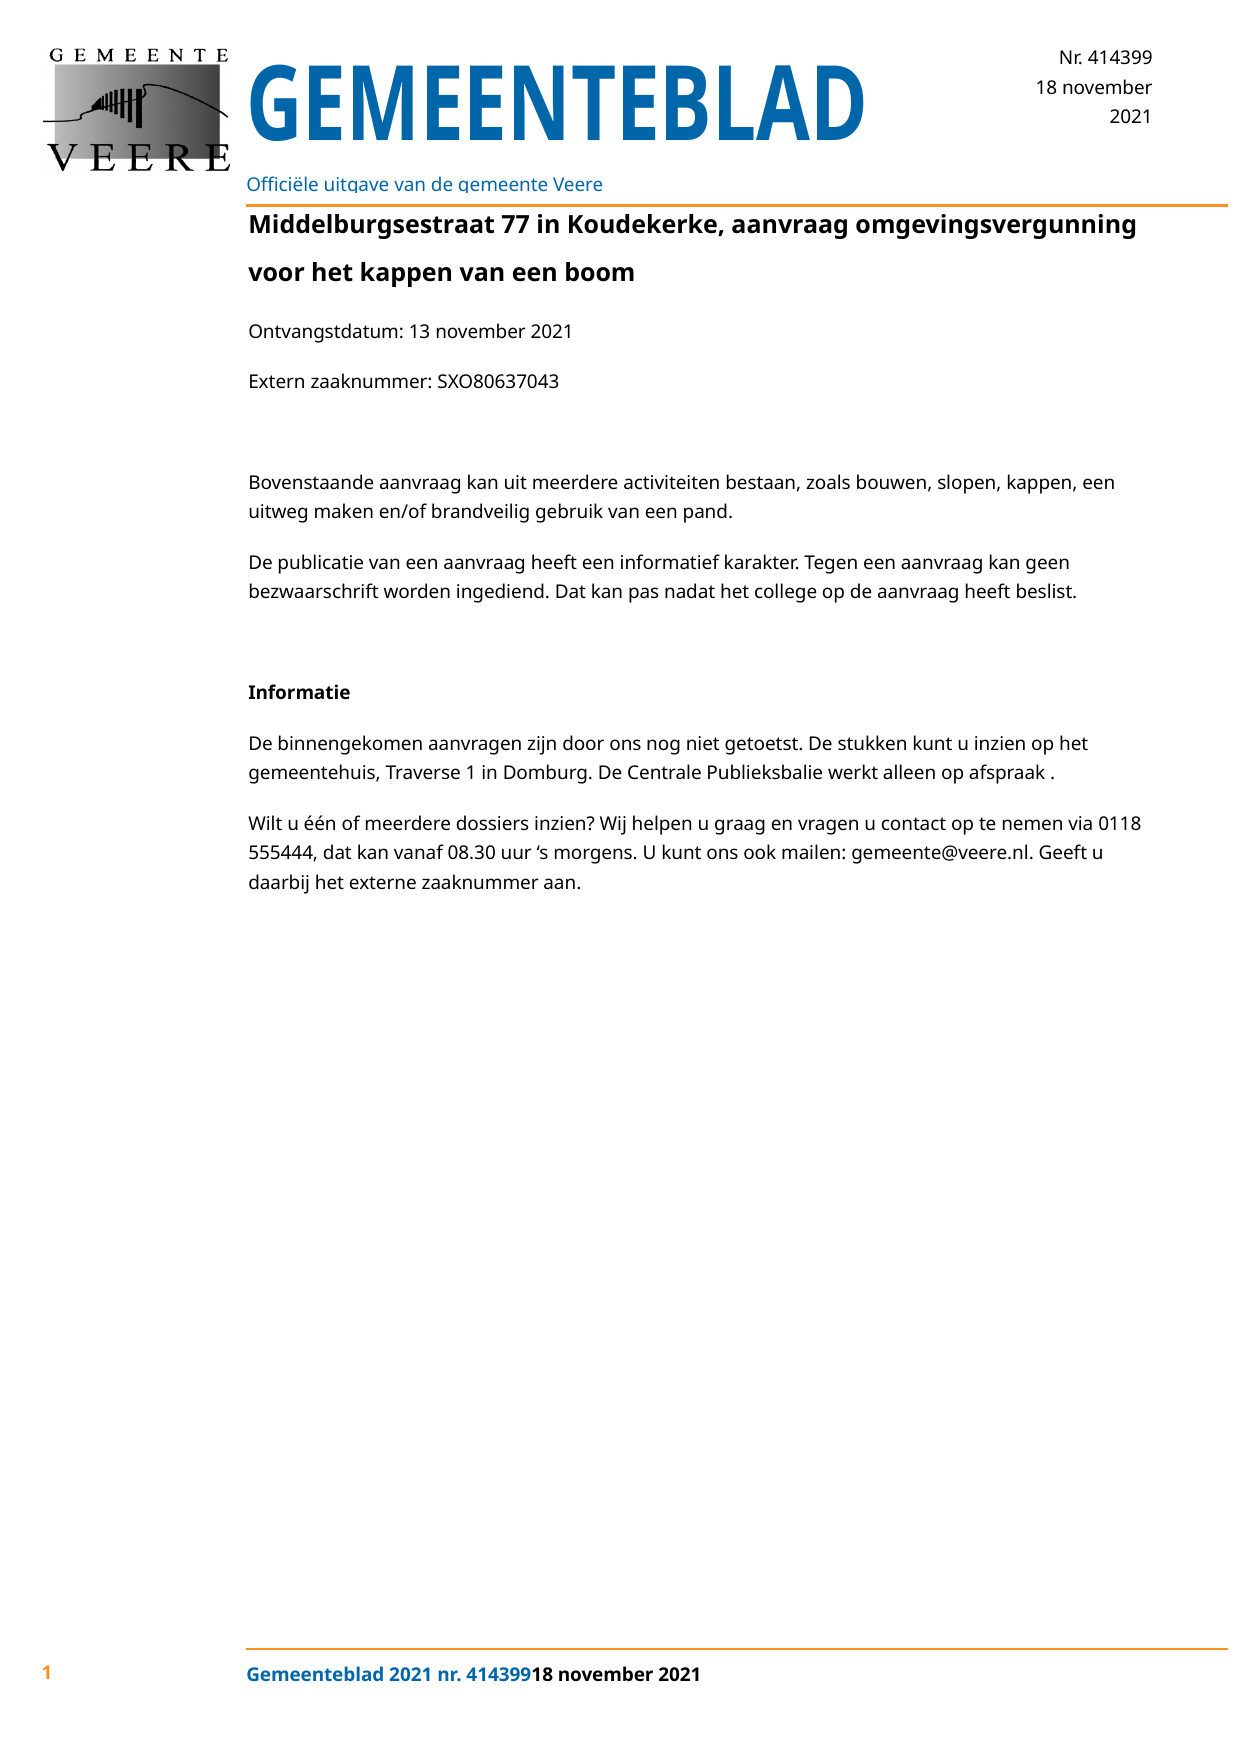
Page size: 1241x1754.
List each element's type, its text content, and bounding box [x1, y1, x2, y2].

text Informatie [248, 679, 1152, 705]
text Extern zaaknummer: SXO80637043 [248, 368, 1152, 394]
picture [41, 47, 231, 172]
text Ontvangstdatum: 13 november 2021 [248, 318, 1152, 344]
text De binnengekomen aanvragen zijn door ons nog niet getoetst. De stukken kunt u inzien op het gemeentehuis, Traverse 1 in Domburg. De Centrale Publieksbalie werkt alleen op afspraak . [248, 730, 1152, 785]
text Wilt u één of meerdere dossiers inzien? Wij helpen u graag en vragen u contact op te nemen via 0118 555444, dat kan vanaf 08.30 uur ‘s morgens. U kunt ons ook mailen: gemeente@veere.nl. Geeft u daarbij het externe zaaknummer aan. [248, 810, 1152, 895]
text Bovenstaande aanvraag kan uit meerdere activiteiten bestaan, zoals bouwen, slopen, kappen, een uitweg maken en/of brandveilig gebruik van een pand. [248, 469, 1152, 524]
text Middelburgsestraat 77 in Koudekerke, aanvraag omgevingsvergunning voor het kappen van een boom [248, 207, 1152, 288]
text De publicatie van een aanvraag heeft een informatief karakter. Tegen een aanvraag kan geen bezwaarschrift worden ingediend. Dat kan pas nadat het college op de aanvraag heeft beslist. [248, 549, 1152, 604]
